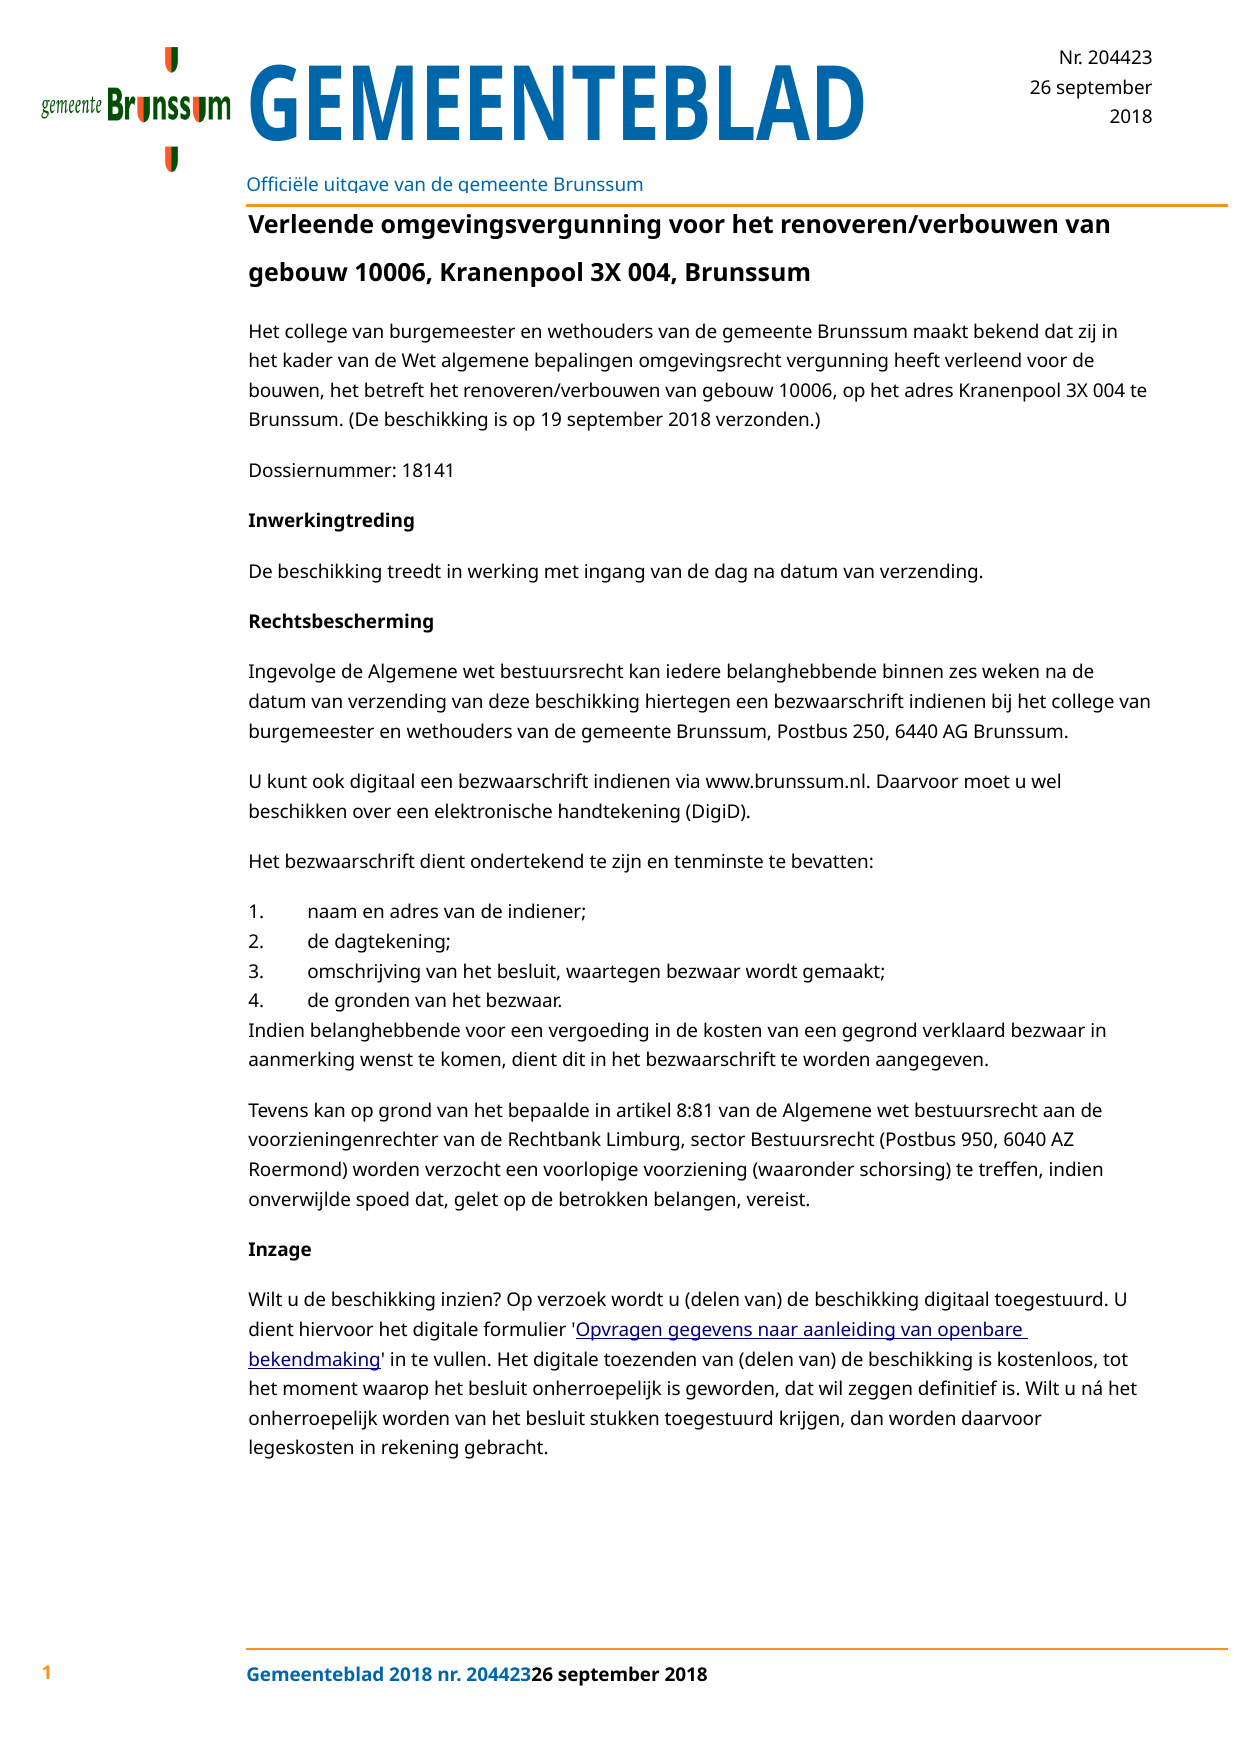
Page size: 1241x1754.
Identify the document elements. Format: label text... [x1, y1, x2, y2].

list de dagtekening; [248, 928, 1152, 954]
text Indien belanghebbende voor een vergoeding in de kosten van een gegrond verklaard bezwaar in aanmerking wenst te komen, dient dit in het bezwaarschrift te worden aangegeven. [248, 1017, 1152, 1072]
list naam en adres van de indiener; [248, 899, 1152, 924]
text Inzage [248, 1236, 1152, 1262]
picture [41, 47, 231, 172]
list omschrijving van het besluit, waartegen bezwaar wordt gemaakt; [248, 958, 1152, 984]
list de gronden van het bezwaar. [248, 987, 1152, 1013]
text De beschikking treedt in werking met ingang van de dag na datum van verzending. [248, 558, 1152, 584]
text U kunt ook digitaal een bezwaarschrift indienen via www.brunssum.nl. Daarvoor moet u wel beschikken over een elektronische handtekening (DigiD). [248, 768, 1152, 824]
text Rechtsbescherming [248, 608, 1152, 634]
text Ingevolge de Algemene wet bestuursrecht kan iedere belanghebbende binnen zes weken na de datum van verzending van deze beschikking hiertegen een bezwaarschrift indienen bij het college van burgemeester en wethouders van de gemeente Brunssum, Postbus 250, 6440 AG Brunssum. [248, 659, 1152, 744]
text Het bezwaarschrift dient ondertekend te zijn en tenminste te bevatten: [248, 848, 1152, 874]
text Tevens kan op grond van het bepaalde in artikel 8:81 van de Algemene wet bestuursrecht aan de voorzieningenrechter van de Rechtbank Limburg, sector Bestuursrecht (Postbus 950, 6040 AZ Roermond) worden verzocht een voorlopige voorziening (waaronder schorsing) te treffen, indien onverwijlde spoed dat, gelet op de betrokken belangen, vereist. [248, 1097, 1152, 1212]
text Dossiernummer: 18141 [248, 457, 1152, 483]
text Het college van burgemeester en wethouders van de gemeente Brunssum maakt bekend dat zij in het kader van de Wet algemene bepalingen omgevingsrecht vergunning heeft verleend voor de bouwen, het betreft het renoveren/verbouwen van gebouw 10006, op het adres Kranenpool 3X 004 te Brunssum. (De beschikking is op 19 september 2018 verzonden.) [248, 318, 1152, 432]
text Wilt u de beschikking inzien? Op verzoek wordt u (delen van) de beschikking digitaal toegestuurd. U dient hiervoor het digitale formulier 'Opvragen gegevens naar aanleiding van openbare bekendmaking' in te vullen. Het digitale toezenden van (delen van) de beschikking is kostenloos, tot het moment waarop het besluit onherroepelijk is geworden, dat wil zeggen definitief is. Wilt u ná het onherroepelijk worden van het besluit stukken toegestuurd krijgen, dan worden daarvoor legeskosten in rekening gebracht. [248, 1287, 1152, 1460]
text Inwerkingtreding [248, 507, 1152, 533]
text Verleende omgevingsvergunning voor het renoveren/verbouwen van gebouw 10006, Kranenpool 3X 004, Brunssum [248, 207, 1152, 288]
